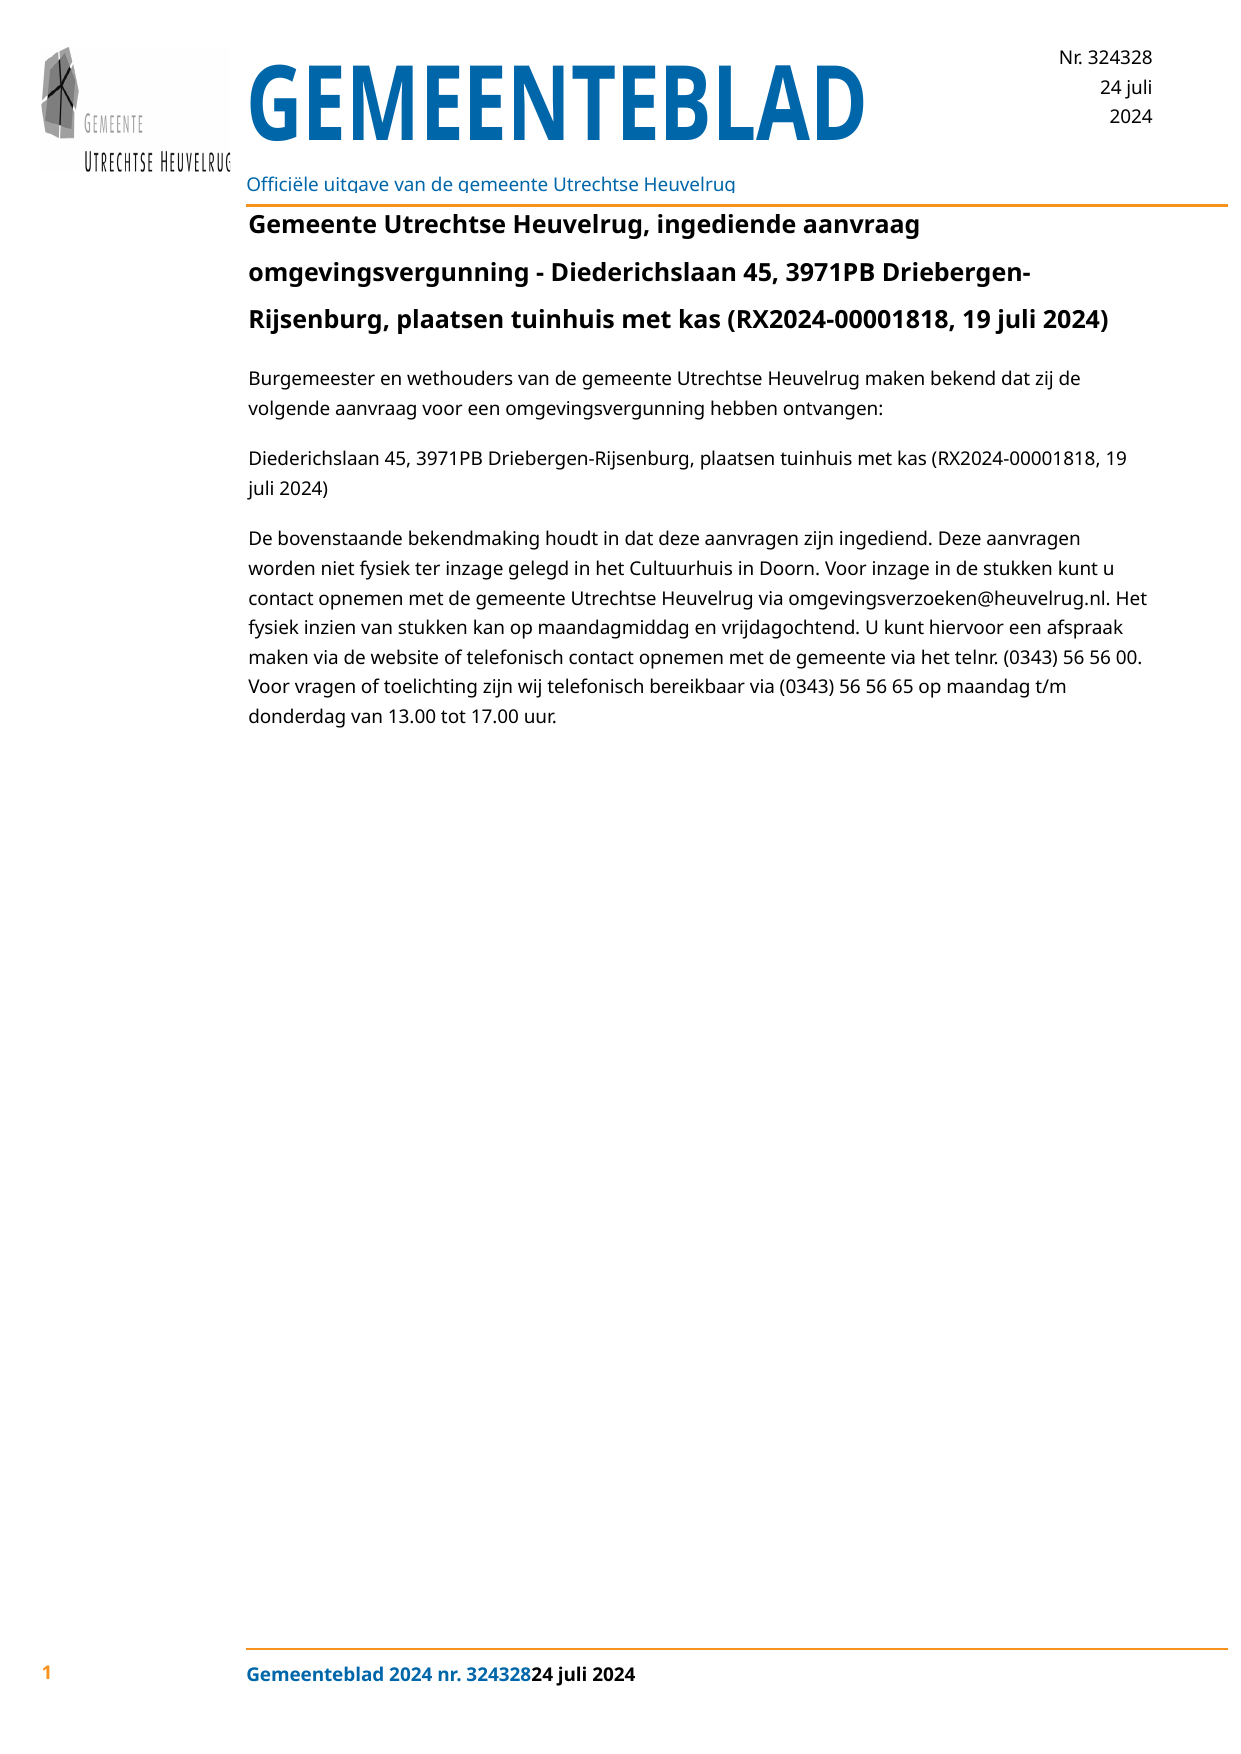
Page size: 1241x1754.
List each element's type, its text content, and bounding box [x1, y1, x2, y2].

picture [41, 47, 231, 172]
text Gemeente Utrechtse Heuvelrug, ingediende aanvraag omgevingsvergunning - Diederichslaan 45, 3971PB Driebergen-Rijsenburg, plaatsen tuinhuis met kas (RX2024-00001818, 19 juli 2024) [248, 207, 1152, 336]
text De bovenstaande bekendmaking houdt in dat deze aanvragen zijn ingediend. Deze aanvragen worden niet fysiek ter inzage gelegd in het Cultuurhuis in Doorn. Voor inzage in de stukken kunt u contact opnemen met de gemeente Utrechtse Heuvelrug via omgevingsverzoeken@heuvelrug.nl. Het fysiek inzien van stukken kan op maandagmiddag en vrijdagochtend. U kunt hiervoor een afspraak maken via de website of telefonisch contact opnemen met de gemeente via het telnr. (0343) 56 56 00. Voor vragen of toelichting zijn wij telefonisch bereikbaar via (0343) 56 56 65 op maandag t/m donderdag van 13.00 tot 17.00 uur. [248, 526, 1152, 729]
text Burgemeester en wethouders van de gemeente Utrechtse Heuvelrug maken bekend dat zij de volgende aanvraag voor een omgevingsvergunning hebben ontvangen: [248, 366, 1152, 421]
text Diederichslaan 45, 3971PB Driebergen-Rijsenburg, plaatsen tuinhuis met kas (RX2024-00001818, 19 juli 2024) [248, 446, 1152, 501]
